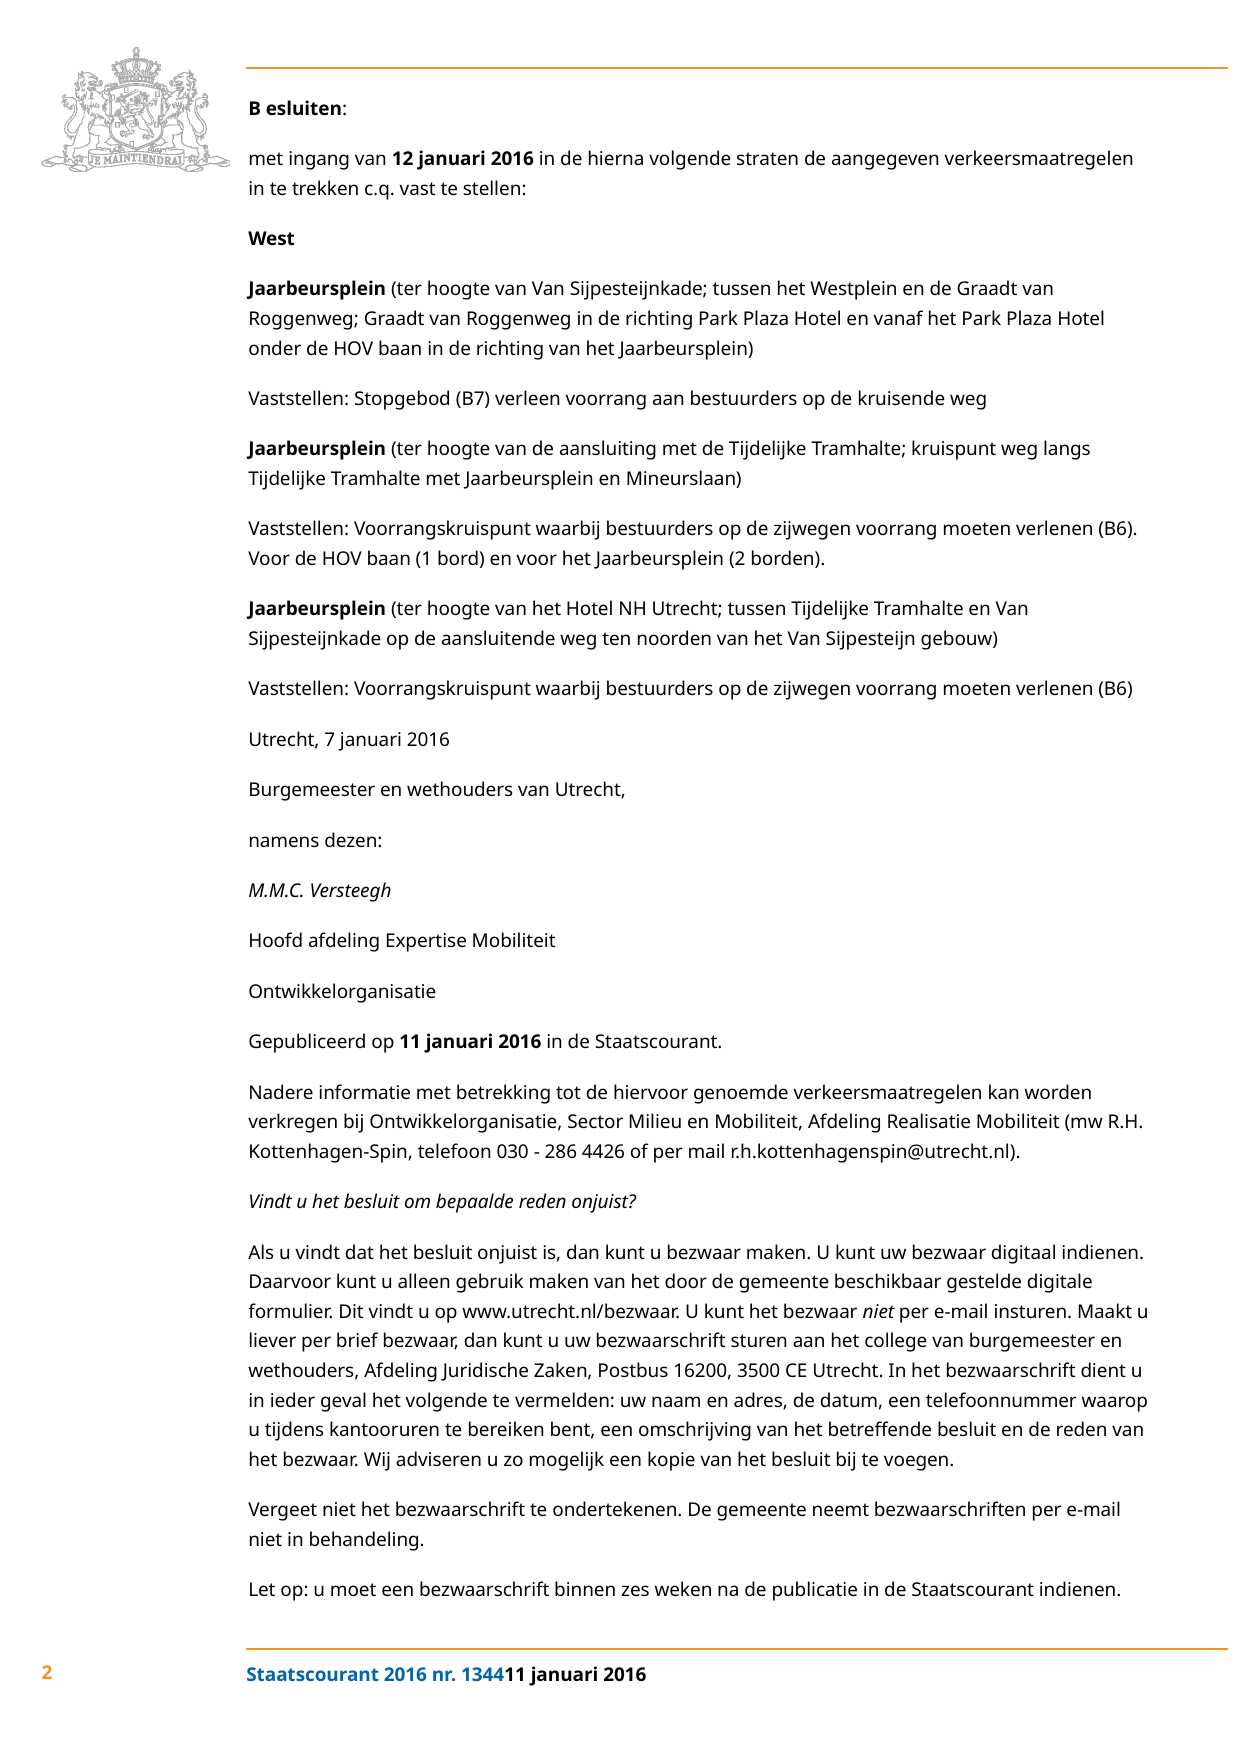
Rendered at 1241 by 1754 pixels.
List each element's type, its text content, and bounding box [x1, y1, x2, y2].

text Vergeet niet het bezwaarschrift te ondertekenen. De gemeente neemt bezwaarschriften per e-mail niet in behandeling. [248, 1496, 1152, 1552]
text met ingang van 12 januari 2016 in de hierna volgende straten de aangegeven verkeersmaatregelen in te trekken c.q. vast te stellen: [248, 145, 1152, 201]
text Hoofd afdeling Expertise Mobiliteit [248, 928, 1152, 953]
text Ontwikkelorganisatie [248, 978, 1152, 1004]
text Gepubliceerd op 11 januari 2016 in de Staatscourant. [248, 1028, 1152, 1054]
text Jaarbeursplein (ter hoogte van de aansluiting met de Tijdelijke Tramhalte; kruispunt weg langs Tijdelijke Tramhalte met Jaarbeursplein en Mineurslaan) [248, 436, 1152, 491]
text West [248, 225, 1152, 251]
text Let op: u moet een bezwaarschrift binnen zes weken na de publicatie in de Staatscourant indienen. [248, 1576, 1152, 1602]
picture [41, 47, 231, 172]
text M.M.C. Versteegh [248, 877, 1152, 903]
text namens dezen: [248, 827, 1152, 853]
text Utrecht, 7 januari 2016 [248, 726, 1152, 752]
text Vaststellen: Voorrangskruispunt waarbij bestuurders op de zijwegen voorrang moeten verlenen (B6). Voor de HOV baan (1 bord) en voor het Jaarbeursplein (2 borden). [248, 516, 1152, 571]
text Vaststellen: Voorrangskruispunt waarbij bestuurders op de zijwegen voorrang moeten verlenen (B6) [248, 676, 1152, 701]
text Nadere informatie met betrekking tot de hiervoor genoemde verkeersmaatregelen kan worden verkregen bij Ontwikkelorganisatie, Sector Milieu en Mobiliteit, Afdeling Realisatie Mobiliteit (mw R.H. Kottenhagen-Spin, telefoon 030 - 286 4426 of per mail r.h.kottenhagenspin@utrecht.nl). [248, 1079, 1152, 1164]
text Burgemeester en wethouders van Utrecht, [248, 776, 1152, 802]
text Als u vindt dat het besluit onjuist is, dan kunt u bezwaar maken. U kunt uw bezwaar digitaal indienen. Daarvoor kunt u alleen gebruik maken van het door de gemeente beschikbaar gestelde digitale formulier. Dit vindt u op www.utrecht.nl/bezwaar. U kunt het bezwaar niet per e-mail insturen. Maakt u liever per brief bezwaar, dan kunt u uw bezwaarschrift sturen aan het college van burgemeester en wethouders, Afdeling Juridische Zaken, Postbus 16200, 3500 CE Utrecht. In het bezwaarschrift dient u in ieder geval het volgende te vermelden: uw naam en adres, de datum, een telefoonnummer waarop u tijdens kantooruren te bereiken bent, een omschrijving van het betreffende besluit en de reden van het bezwaar. Wij adviseren u zo mogelijk een kopie van het besluit bij te voegen. [248, 1239, 1152, 1472]
text Vaststellen: Stopgebod (B7) verleen voorrang aan bestuurders op de kruisende weg [248, 385, 1152, 411]
text Jaarbeursplein (ter hoogte van het Hotel NH Utrecht; tussen Tijdelijke Tramhalte en Van Sijpesteijnkade op de aansluitende weg ten noorden van het Van Sijpesteijn gebouw) [248, 596, 1152, 651]
text Jaarbeursplein (ter hoogte van Van Sijpesteijnkade; tussen het Westplein en de Graadt van Roggenweg; Graadt van Roggenweg in de richting Park Plaza Hotel en vanaf het Park Plaza Hotel onder de HOV baan in de richting van het Jaarbeursplein) [248, 276, 1152, 361]
text B esluiten: [248, 95, 1152, 121]
text Vindt u het besluit om bepaalde reden onjuist? [248, 1188, 1152, 1214]
